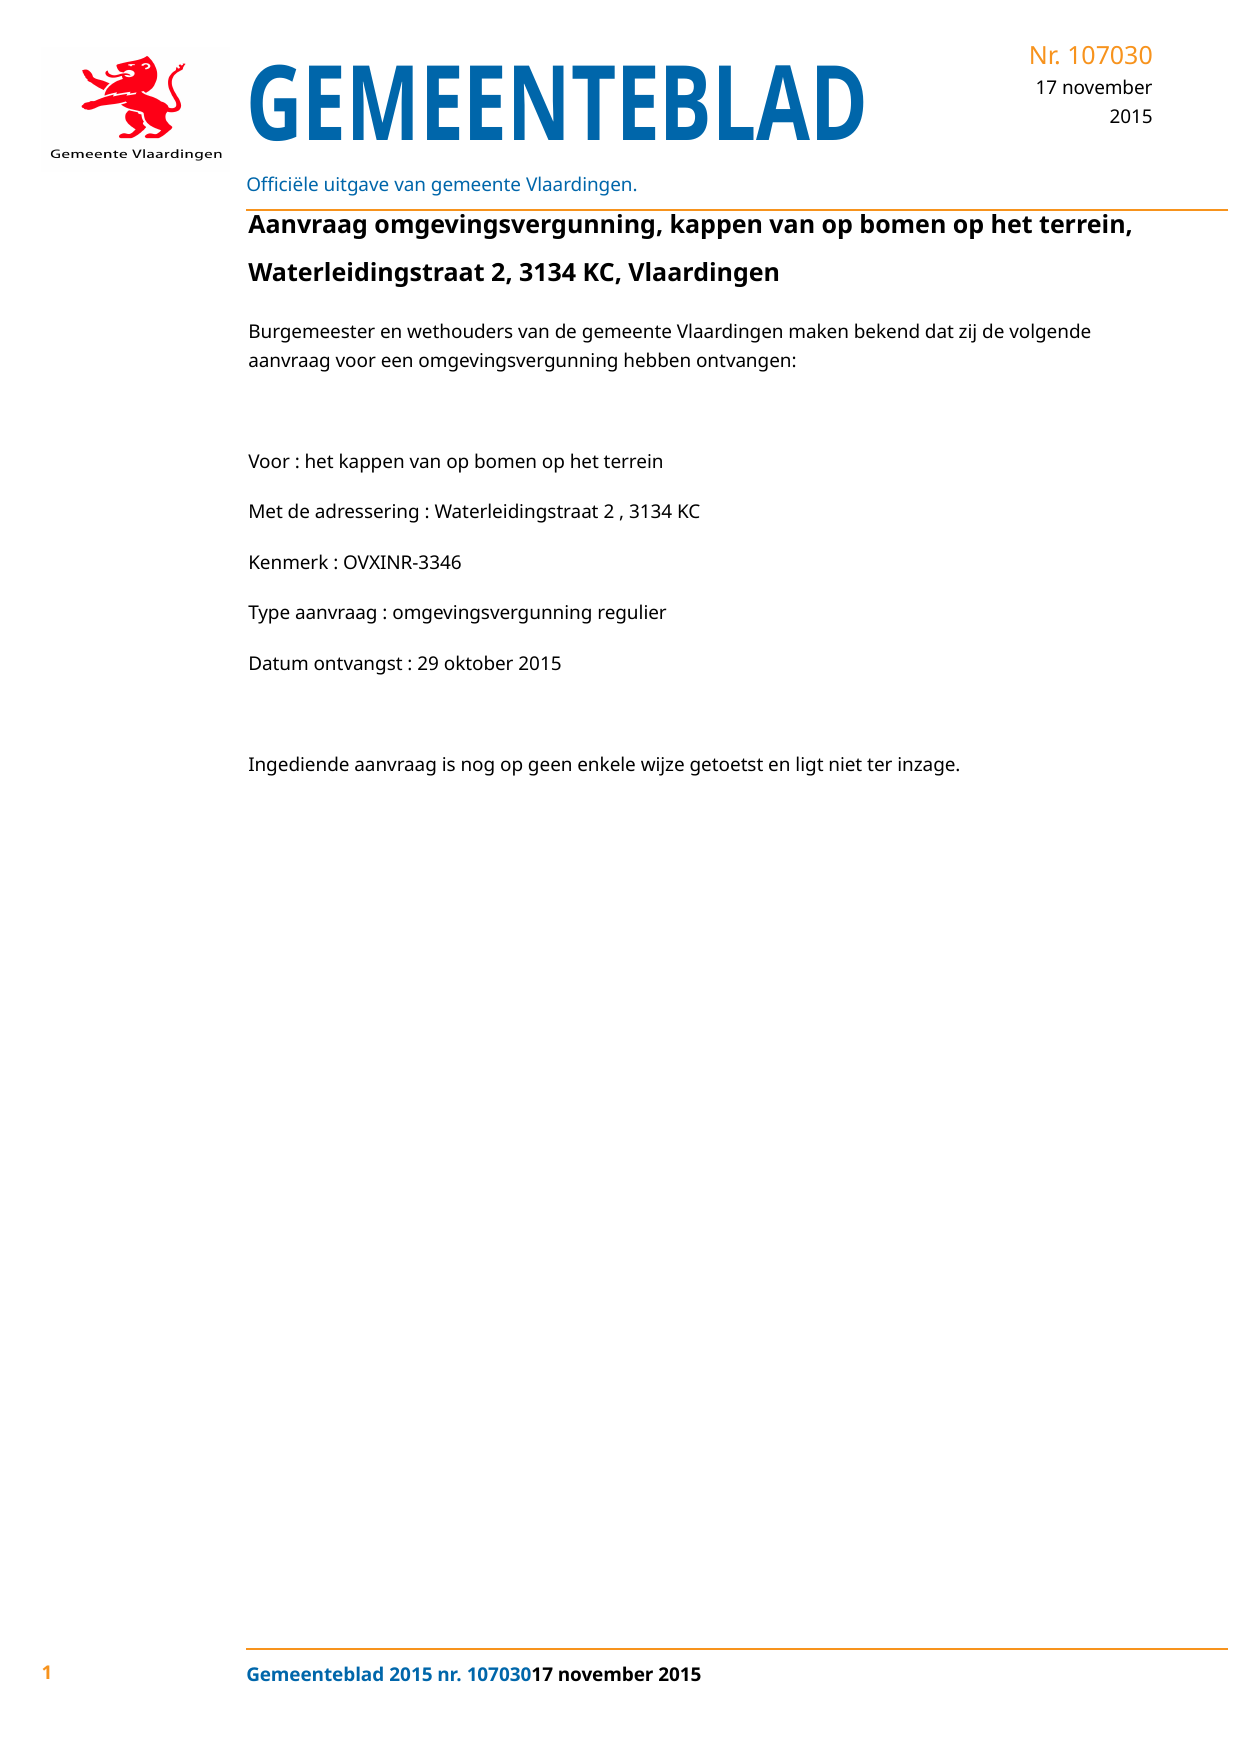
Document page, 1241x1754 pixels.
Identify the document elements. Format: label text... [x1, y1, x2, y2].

text Ingediende aanvraag is nog op geen enkele wijze getoetst en ligt niet ter inzage. [248, 751, 1152, 777]
text Kenmerk : OVXINR-3346 [248, 549, 1152, 575]
text Datum ontvangst : 29 oktober 2015 [248, 650, 1152, 676]
text Aanvraag omgevingsvergunning, kappen van op bomen op het terrein, Waterleidingstraat 2, 3134 KC, Vlaardingen [248, 211, 1152, 288]
text Type aanvraag : omgevingsvergunning regulier [248, 599, 1152, 625]
text Burgemeester en wethouders van de gemeente Vlaardingen maken bekend dat zij de volgende aanvraag voor een omgevingsvergunning hebben ontvangen: [248, 318, 1152, 373]
picture [41, 47, 231, 172]
text Voor : het kappen van op bomen op het terrein [248, 448, 1152, 474]
text Met de adressering : Waterleidingstraat 2 , 3134 KC [248, 499, 1152, 524]
